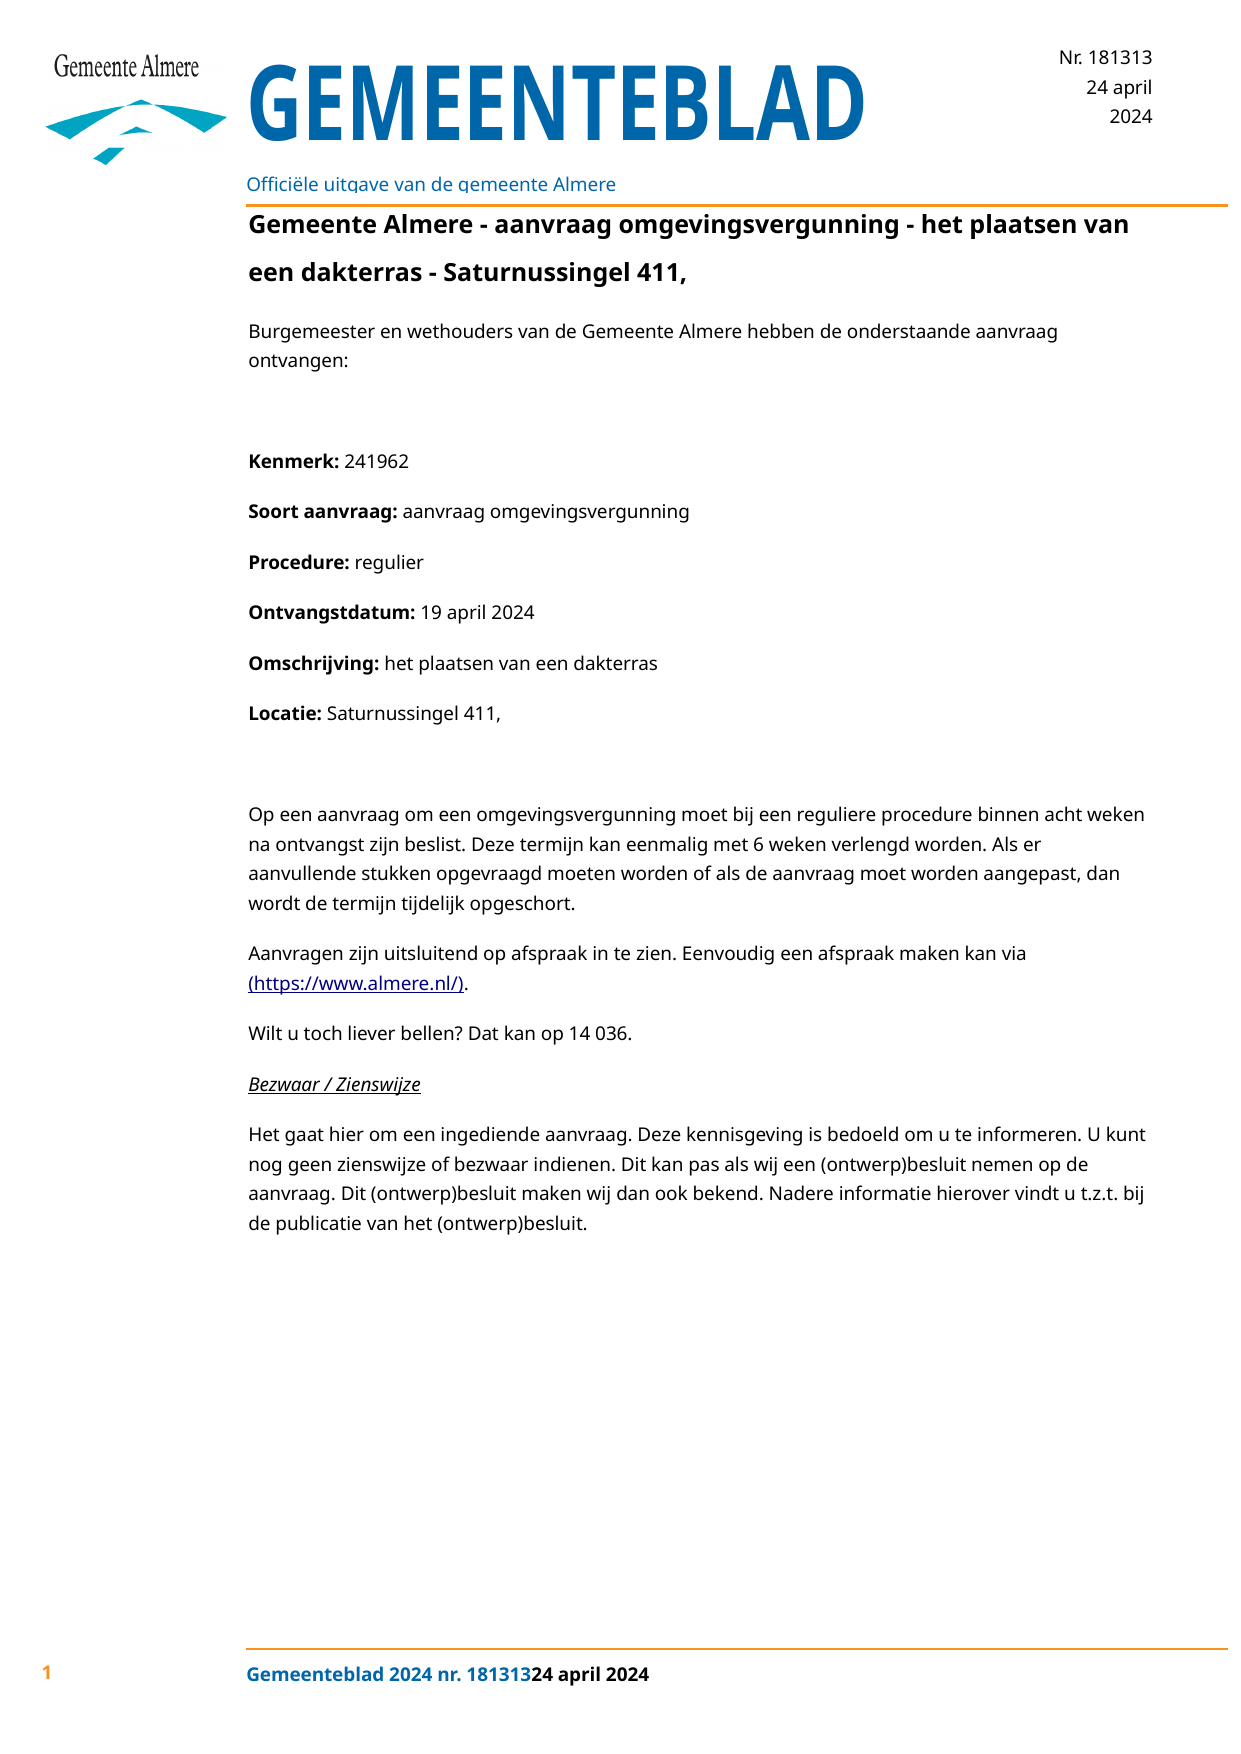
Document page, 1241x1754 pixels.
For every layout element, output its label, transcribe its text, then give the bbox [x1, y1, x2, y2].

text Ontvangstdatum: 19 april 2024 [248, 599, 1152, 625]
text Soort aanvraag: aanvraag omgevingsvergunning [248, 499, 1152, 524]
text Op een aanvraag om een omgevingsvergunning moet bij een reguliere procedure binnen acht weken na ontvangst zijn beslist. Deze termijn kan eenmalig met 6 weken verlengd worden. Als er aanvullende stukken opgevraagd moeten worden of als de aanvraag moet worden aangepast, dan wordt de termijn tijdelijk opgeschort. [248, 801, 1152, 916]
picture [41, 47, 231, 172]
text Bezwaar / Zienswijze [248, 1071, 1152, 1097]
text Burgemeester en wethouders van de Gemeente Almere hebben de onderstaande aanvraag ontvangen: [248, 318, 1152, 373]
text Locatie: Saturnussingel 411, [248, 700, 1152, 726]
text Het gaat hier om een ingediende aanvraag. Deze kennisgeving is bedoeld om u te informeren. U kunt nog geen zienswijze of bezwaar indienen. Dit kan pas als wij een (ontwerp)besluit nemen op de aanvraag. Dit (ontwerp)besluit maken wij dan ook bekend. Nadere informatie hierover vindt u t.z.t. bij de publicatie van het (ontwerp)besluit. [248, 1121, 1152, 1236]
text Procedure: regulier [248, 549, 1152, 575]
text Gemeente Almere - aanvraag omgevingsvergunning - het plaatsen van een dakterras - Saturnussingel 411, [248, 207, 1152, 288]
text Aanvragen zijn uitsluitend op afspraak in te zien. Eenvoudig een afspraak maken kan via (https://www.almere.nl/). [248, 940, 1152, 996]
text Omschrijving: het plaatsen van een dakterras [248, 650, 1152, 676]
text Kenmerk: 241962 [248, 448, 1152, 474]
text Wilt u toch liever bellen? Dat kan op 14 036. [248, 1020, 1152, 1046]
